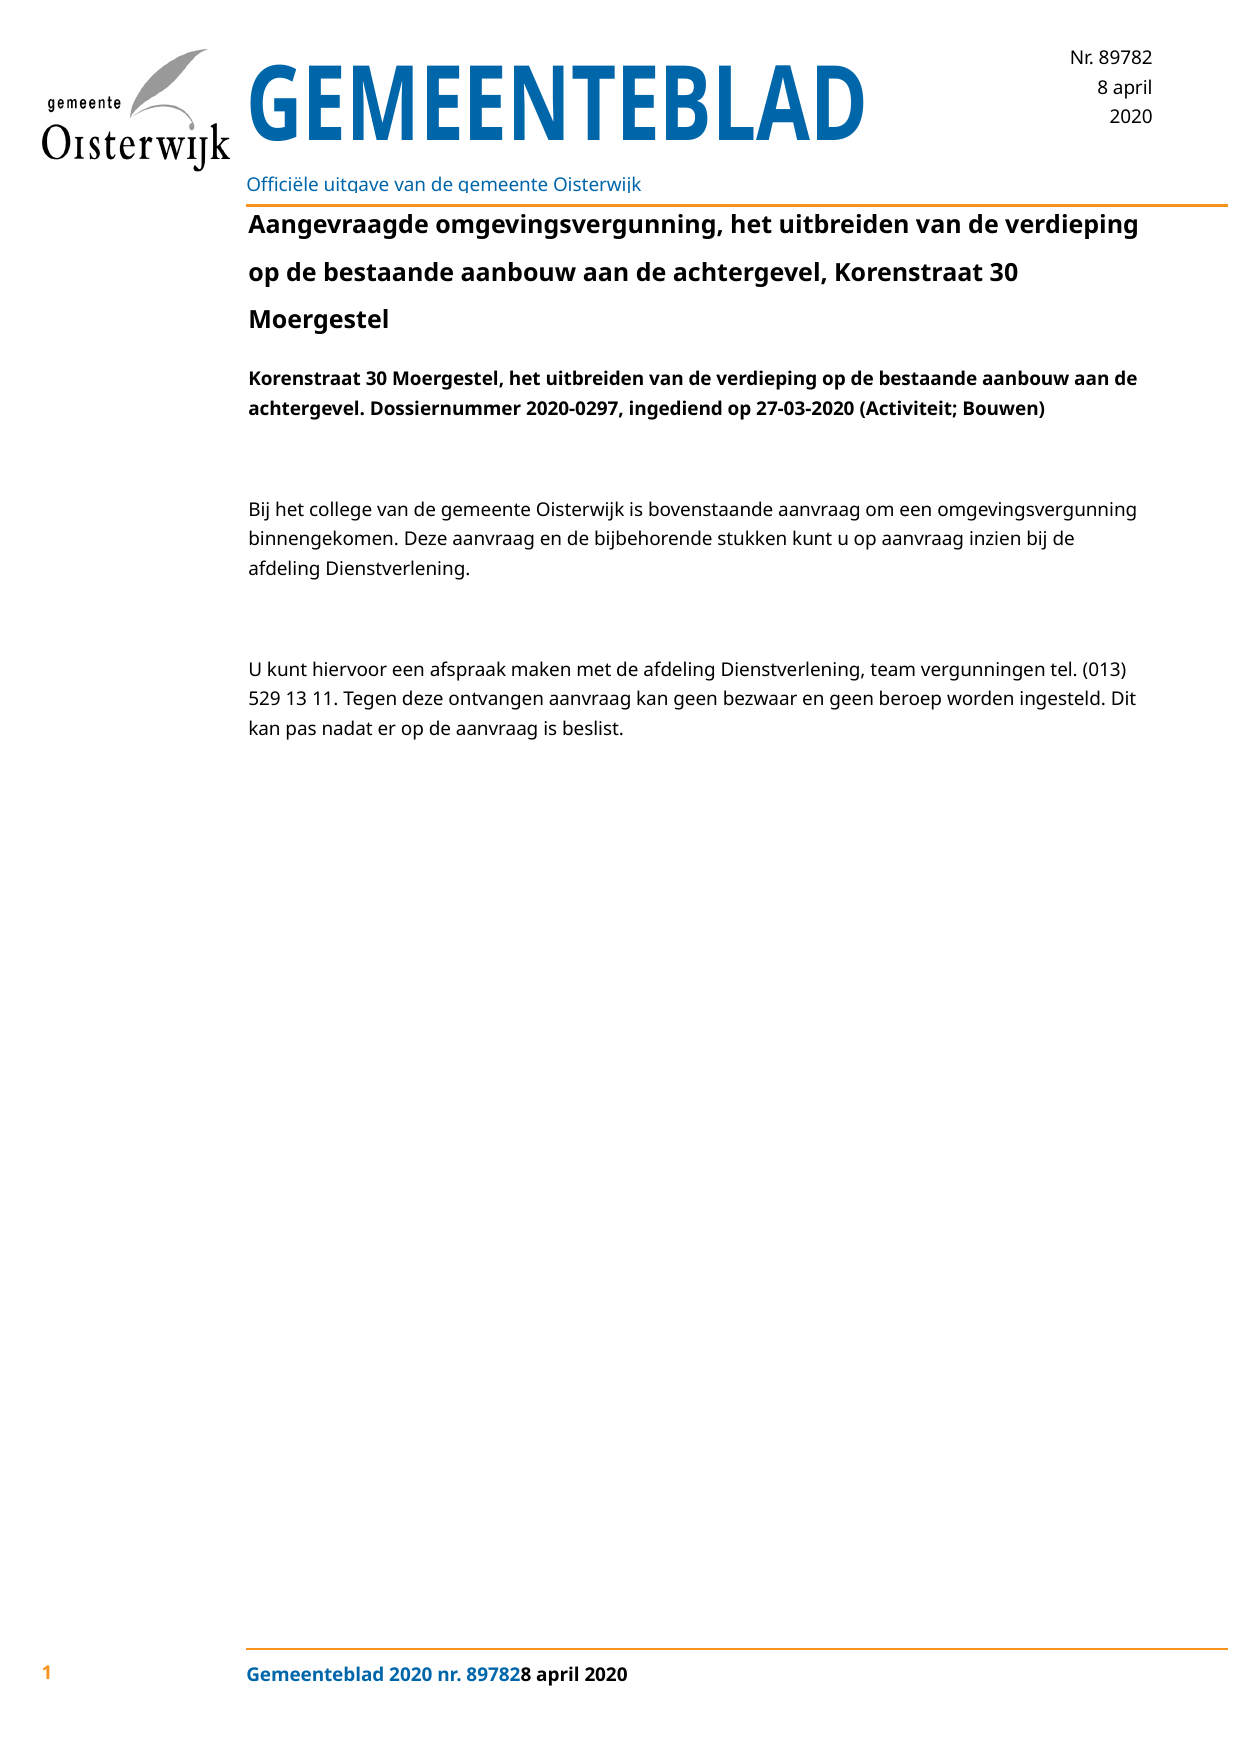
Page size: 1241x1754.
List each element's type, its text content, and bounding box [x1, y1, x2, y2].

text Aangevraagde omgevingsvergunning, het uitbreiden van de verdieping op de bestaande aanbouw aan de achtergevel, Korenstraat 30 Moergestel [248, 207, 1152, 336]
text U kunt hiervoor een afspraak maken met de afdeling Dienstverlening, team vergunningen tel. (013) 529 13 11. Tegen deze ontvangen aanvraag kan geen bezwaar en geen beroep worden ingesteld. Dit kan pas nadat er op de aanvraag is beslist. [248, 656, 1152, 741]
picture [41, 47, 231, 172]
text Korenstraat 30 Moergestel, het uitbreiden van de verdieping op de bestaande aanbouw aan de achtergevel. Dossiernummer 2020-0297, ingediend op 27-03-2020 (Activiteit; Bouwen) [248, 366, 1152, 421]
text Bij het college van de gemeente Oisterwijk is bovenstaande aanvraag om een omgevingsvergunning binnengekomen. Deze aanvraag en de bijbehorende stukken kunt u op aanvraag inzien bij de afdeling Dienstverlening. [248, 496, 1152, 581]
